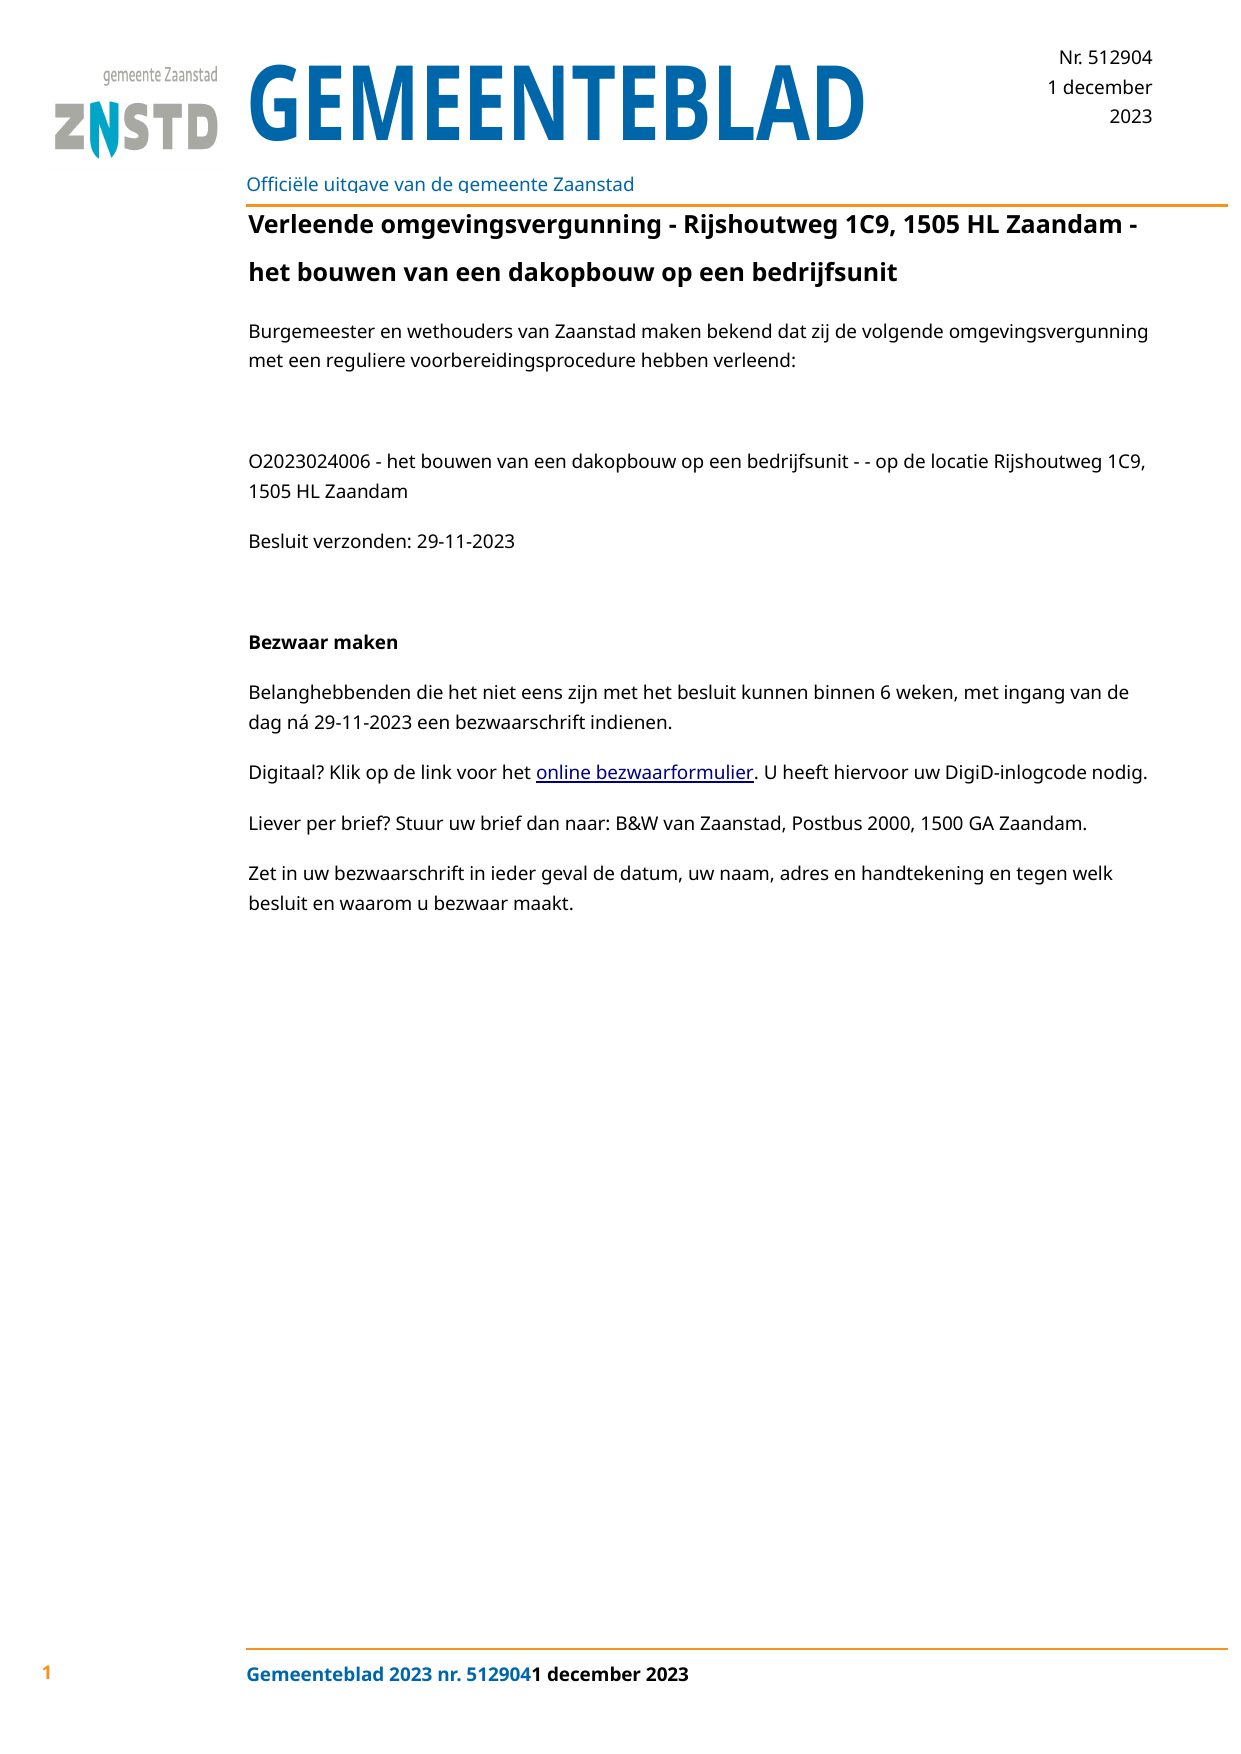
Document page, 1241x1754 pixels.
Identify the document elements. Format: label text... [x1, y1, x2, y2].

text Bezwaar maken [248, 629, 1152, 655]
text Belanghebbenden die het niet eens zijn met het besluit kunnen binnen 6 weken, met ingang van de dag ná 29-11-2023 een bezwaarschrift indienen. [248, 679, 1152, 735]
text Besluit verzonden: 29-11-2023 [248, 528, 1152, 554]
text Digitaal? Klik op de link voor het online bezwaarformulier. U heeft hiervoor uw DigiD-inlogcode nodig. [248, 759, 1152, 785]
picture [41, 47, 231, 172]
text Burgemeester en wethouders van Zaanstad maken bekend dat zij de volgende omgevingsvergunning met een reguliere voorbereidingsprocedure hebben verleend: [248, 318, 1152, 373]
text Liever per brief? Stuur uw brief dan naar: B&W van Zaanstad, Postbus 2000, 1500 GA Zaandam. [248, 810, 1152, 836]
text O2023024006 - het bouwen van een dakopbouw op een bedrijfsunit - - op de locatie Rijshoutweg 1C9, 1505 HL Zaandam [248, 448, 1152, 504]
text Verleende omgevingsvergunning - Rijshoutweg 1C9, 1505 HL Zaandam - het bouwen van een dakopbouw op een bedrijfsunit [248, 207, 1152, 288]
text Zet in uw bezwaarschrift in ieder geval de datum, uw naam, adres en handtekening en tegen welk besluit en waarom u bezwaar maakt. [248, 860, 1152, 916]
